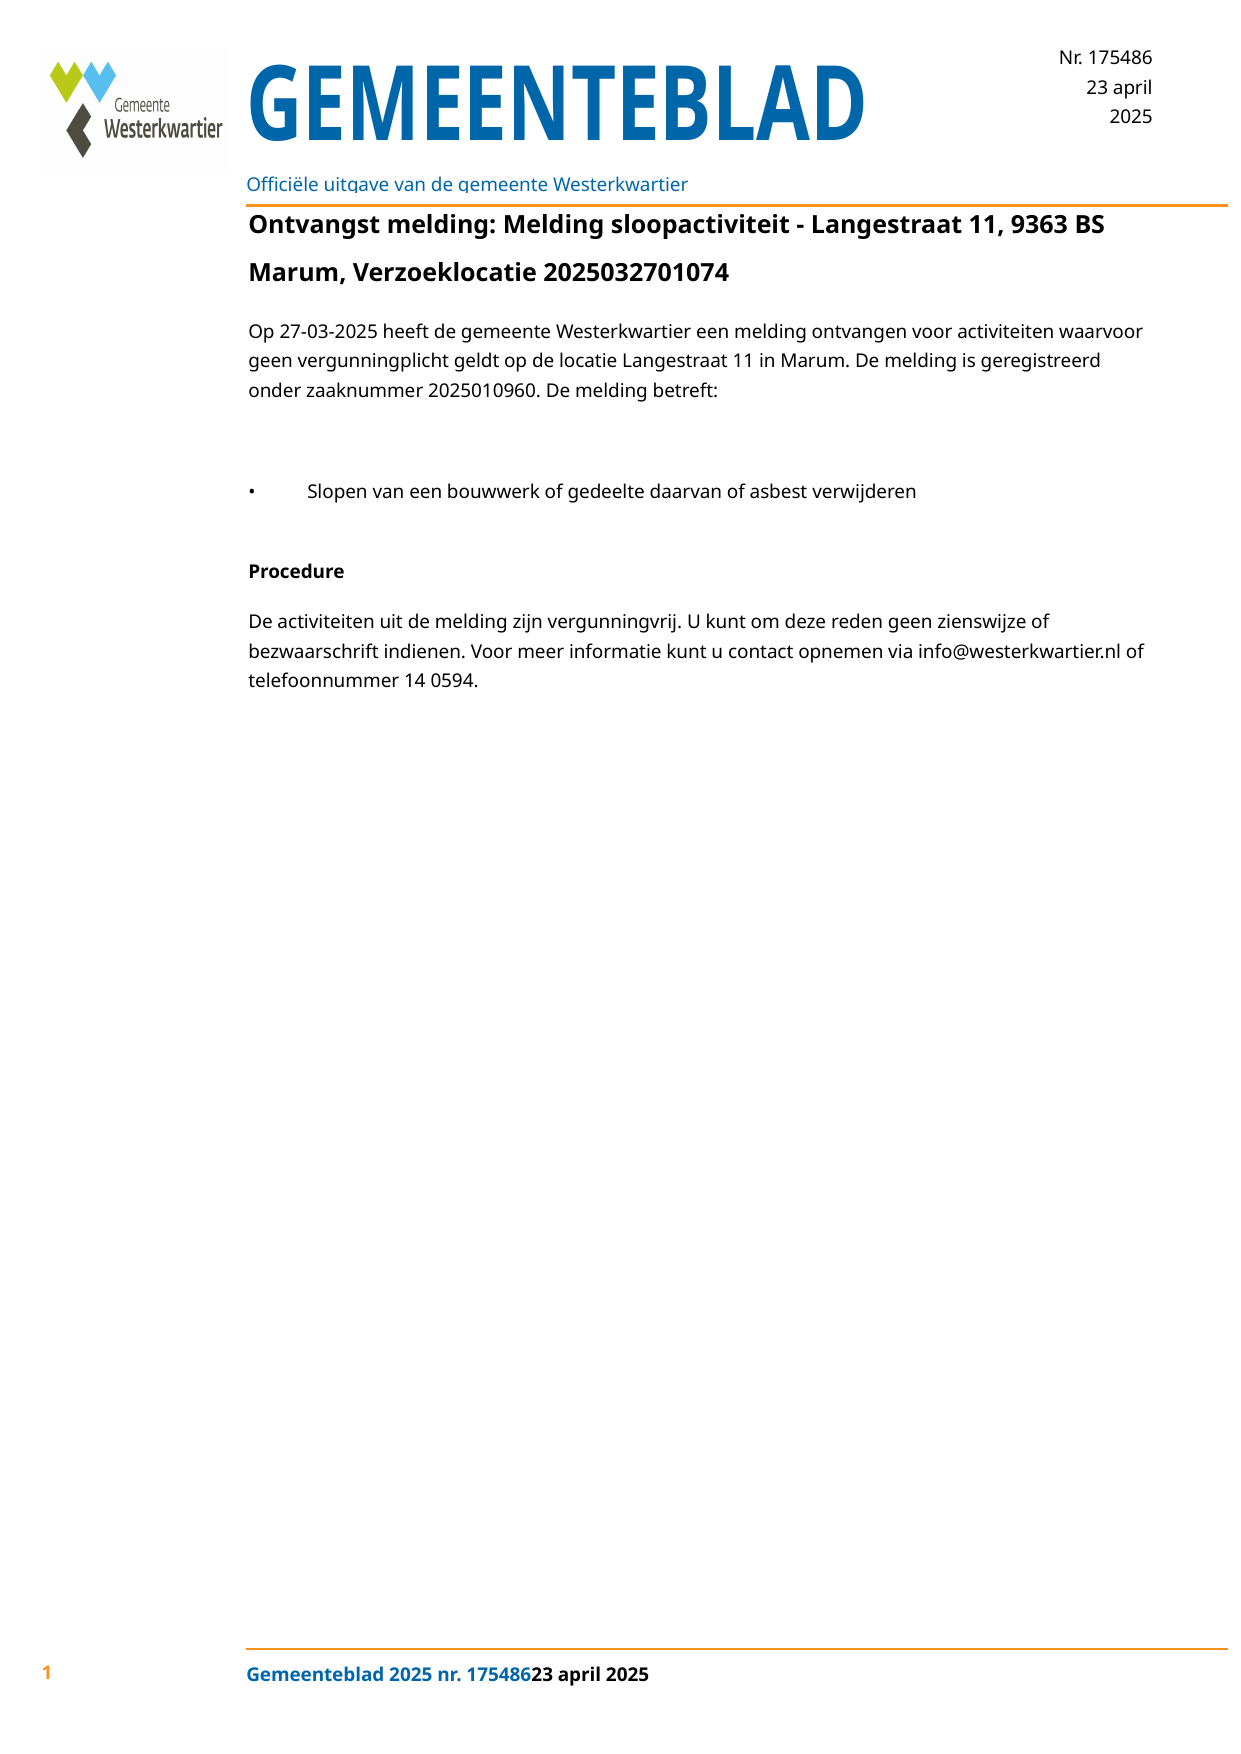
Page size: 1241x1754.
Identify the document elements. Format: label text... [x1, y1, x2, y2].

text Op 27-03-2025 heeft de gemeente Westerkwartier een melding ontvangen voor activiteiten waarvoor geen vergunningplicht geldt op de locatie Langestraat 11 in Marum. De melding is geregistreerd onder zaaknummer 2025010960. De melding betreft: [248, 318, 1152, 403]
text Procedure [248, 558, 1152, 584]
list Slopen van een bouwwerk of gedeelte daarvan of asbest verwijderen [248, 478, 1152, 504]
picture [41, 47, 231, 172]
text De activiteiten uit de melding zijn vergunningvrij. U kunt om deze reden geen zienswijze of bezwaarschrift indienen. Voor meer informatie kunt u contact opnemen via info@westerkwartier.nl of telefoonnummer 14 0594. [248, 608, 1152, 693]
text Ontvangst melding: Melding sloopactiviteit - Langestraat 11, 9363 BS Marum, Verzoeklocatie 2025032701074 [248, 207, 1152, 288]
